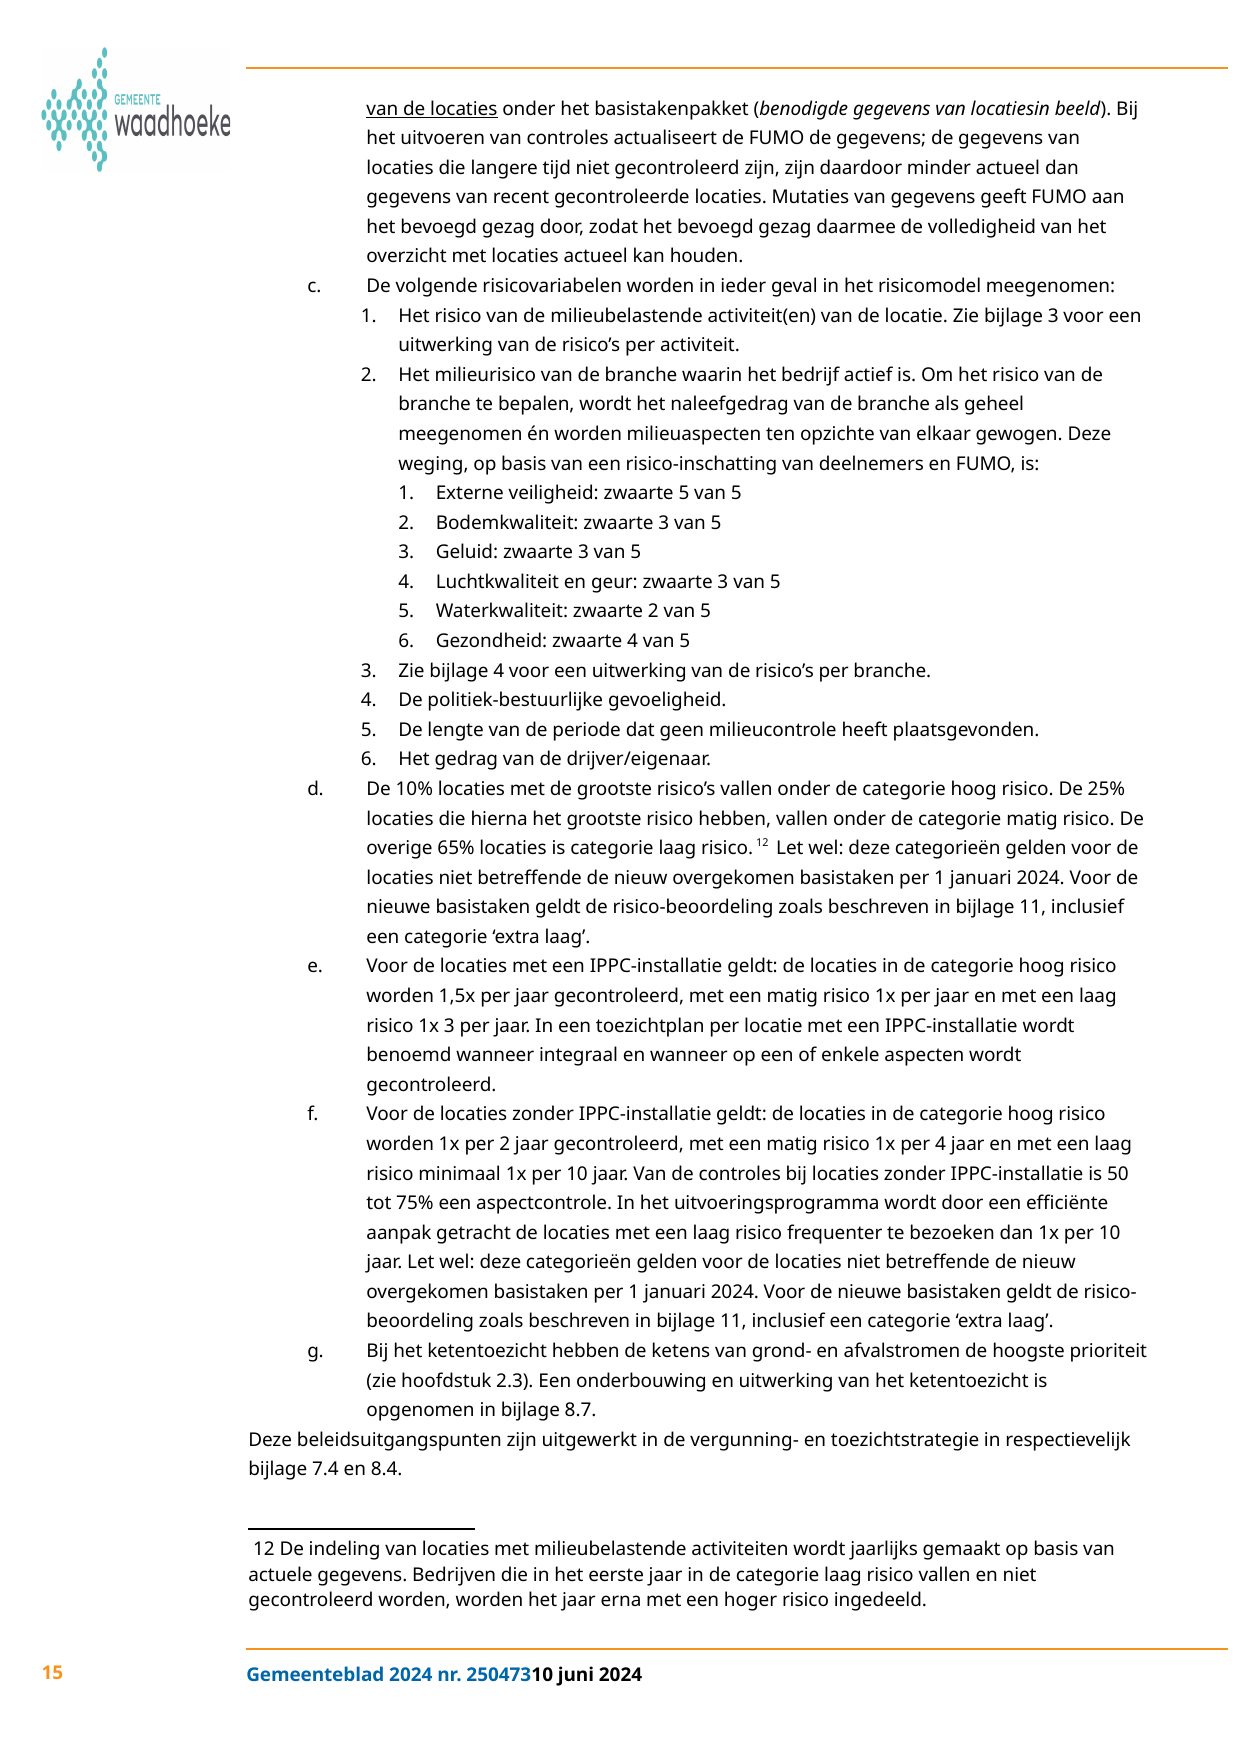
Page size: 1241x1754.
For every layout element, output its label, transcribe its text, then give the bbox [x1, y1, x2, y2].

list Gezondheid: zwaarte 4 van 5 [398, 627, 1152, 653]
list De indeling van locaties met milieubelastende activiteiten wordt jaarlijks gemaakt op basis van actuele gegevens. Bedrijven die in het eerste jaar in de categorie laag risico vallen en niet gecontroleerd worden, worden het jaar erna met een hoger risico ingedeeld. [248, 1535, 1152, 1612]
list De 10% locaties met de grootste risico’s vallen onder de categorie hoog risico. De 25% locaties die hierna het grootste risico hebben, vallen onder de categorie matig risico. De overige 65% locaties is categorie laag risico. Let wel: deze categorieën gelden voor de locaties niet betreffende de nieuw overgekomen basistaken per 1 januari 2024. Voor de nieuwe basistaken geldt de risico-beoordeling zoals beschreven in bijlage 11, inclusief een categorie ‘extra laag’. [307, 775, 1152, 949]
list De lengte van de periode dat geen milieucontrole heeft plaatsgevonden. [361, 716, 1152, 742]
list Voor de locaties zonder IPPC-installatie geldt: de locaties in de categorie hoog risico worden 1x per 2 jaar gecontroleerd, met een matig risico 1x per 4 jaar en met een laag risico minimaal 1x per 10 jaar. Van de controles bij locaties zonder IPPC-installatie is 50 tot 75% een aspectcontrole. In het uitvoeringsprogramma wordt door een efficiënte aanpak getracht de locaties met een laag risico frequenter te bezoeken dan 1x per 10 jaar. Let wel: deze categorieën gelden voor de locaties niet betreffende de nieuw overgekomen basistaken per 1 januari 2024. Voor de nieuwe basistaken geldt de risico-beoordeling zoals beschreven in bijlage 11, inclusief een categorie ‘extra laag’. [307, 1101, 1152, 1333]
list Zie bijlage 4 voor een uitwerking van de risico’s per branche. [361, 657, 1152, 683]
picture [41, 47, 231, 172]
list Luchtkwaliteit en geur: zwaarte 3 van 5 [398, 568, 1152, 594]
list van de locaties onder het basistakenpakket (benodigde gegevens van locatiesin beeld). Bij het uitvoeren van controles actualiseert de FUMO de gegevens; de gegevens van locaties die langere tijd niet gecontroleerd zijn, zijn daardoor minder actueel dan gegevens van recent gecontroleerde locaties. Mutaties van gegevens geeft FUMO aan het bevoegd gezag door, zodat het bevoegd gezag daarmee de volledigheid van het overzicht met locaties actueel kan houden. [307, 95, 1152, 268]
list Externe veiligheid: zwaarte 5 van 5 [398, 479, 1152, 505]
text Deze beleidsuitgangspunten zijn uitgewerkt in de vergunning- en toezichtstrategie in respectievelijk bijlage 7.4 en 8.4. [248, 1426, 1152, 1481]
list Het gedrag van de drijver/eigenaar. [361, 746, 1152, 771]
list Waterkwaliteit: zwaarte 2 van 5 [398, 598, 1152, 623]
list Voor de locaties met een IPPC-installatie geldt: de locaties in de categorie hoog risico worden 1,5x per jaar gecontroleerd, met een matig risico 1x per jaar en met een laag risico 1x 3 per jaar. In een toezichtplan per locatie met een IPPC-installatie wordt benoemd wanneer integraal en wanneer op een of enkele aspecten wordt gecontroleerd. [307, 953, 1152, 1097]
list De politiek-bestuurlijke gevoeligheid. [361, 686, 1152, 712]
list Het risico van de milieubelastende activiteit(en) van de locatie. Zie bijlage 3 voor een uitwerking van de risico’s per activiteit. [361, 302, 1152, 357]
list De volgende risicovariabelen worden in ieder geval in het risicomodel meegenomen: [307, 272, 1152, 298]
list Bodemkwaliteit: zwaarte 3 van 5 [398, 509, 1152, 535]
list Het milieurisico van de branche waarin het bedrijf actief is. Om het risico van de branche te bepalen, wordt het naleefgedrag van de branche als geheel meegenomen én worden milieuaspecten ten opzichte van elkaar gewogen. Deze weging, op basis van een risico-inschatting van deelnemers en FUMO, is: [361, 361, 1152, 476]
list Bij het ketentoezicht hebben de ketens van grond- en afvalstromen de hoogste prioriteit (zie hoofdstuk 2.3). Een onderbouwing en uitwerking van het ketentoezicht is opgenomen in bijlage 8.7. [307, 1337, 1152, 1422]
list Geluid: zwaarte 3 van 5 [398, 538, 1152, 564]
